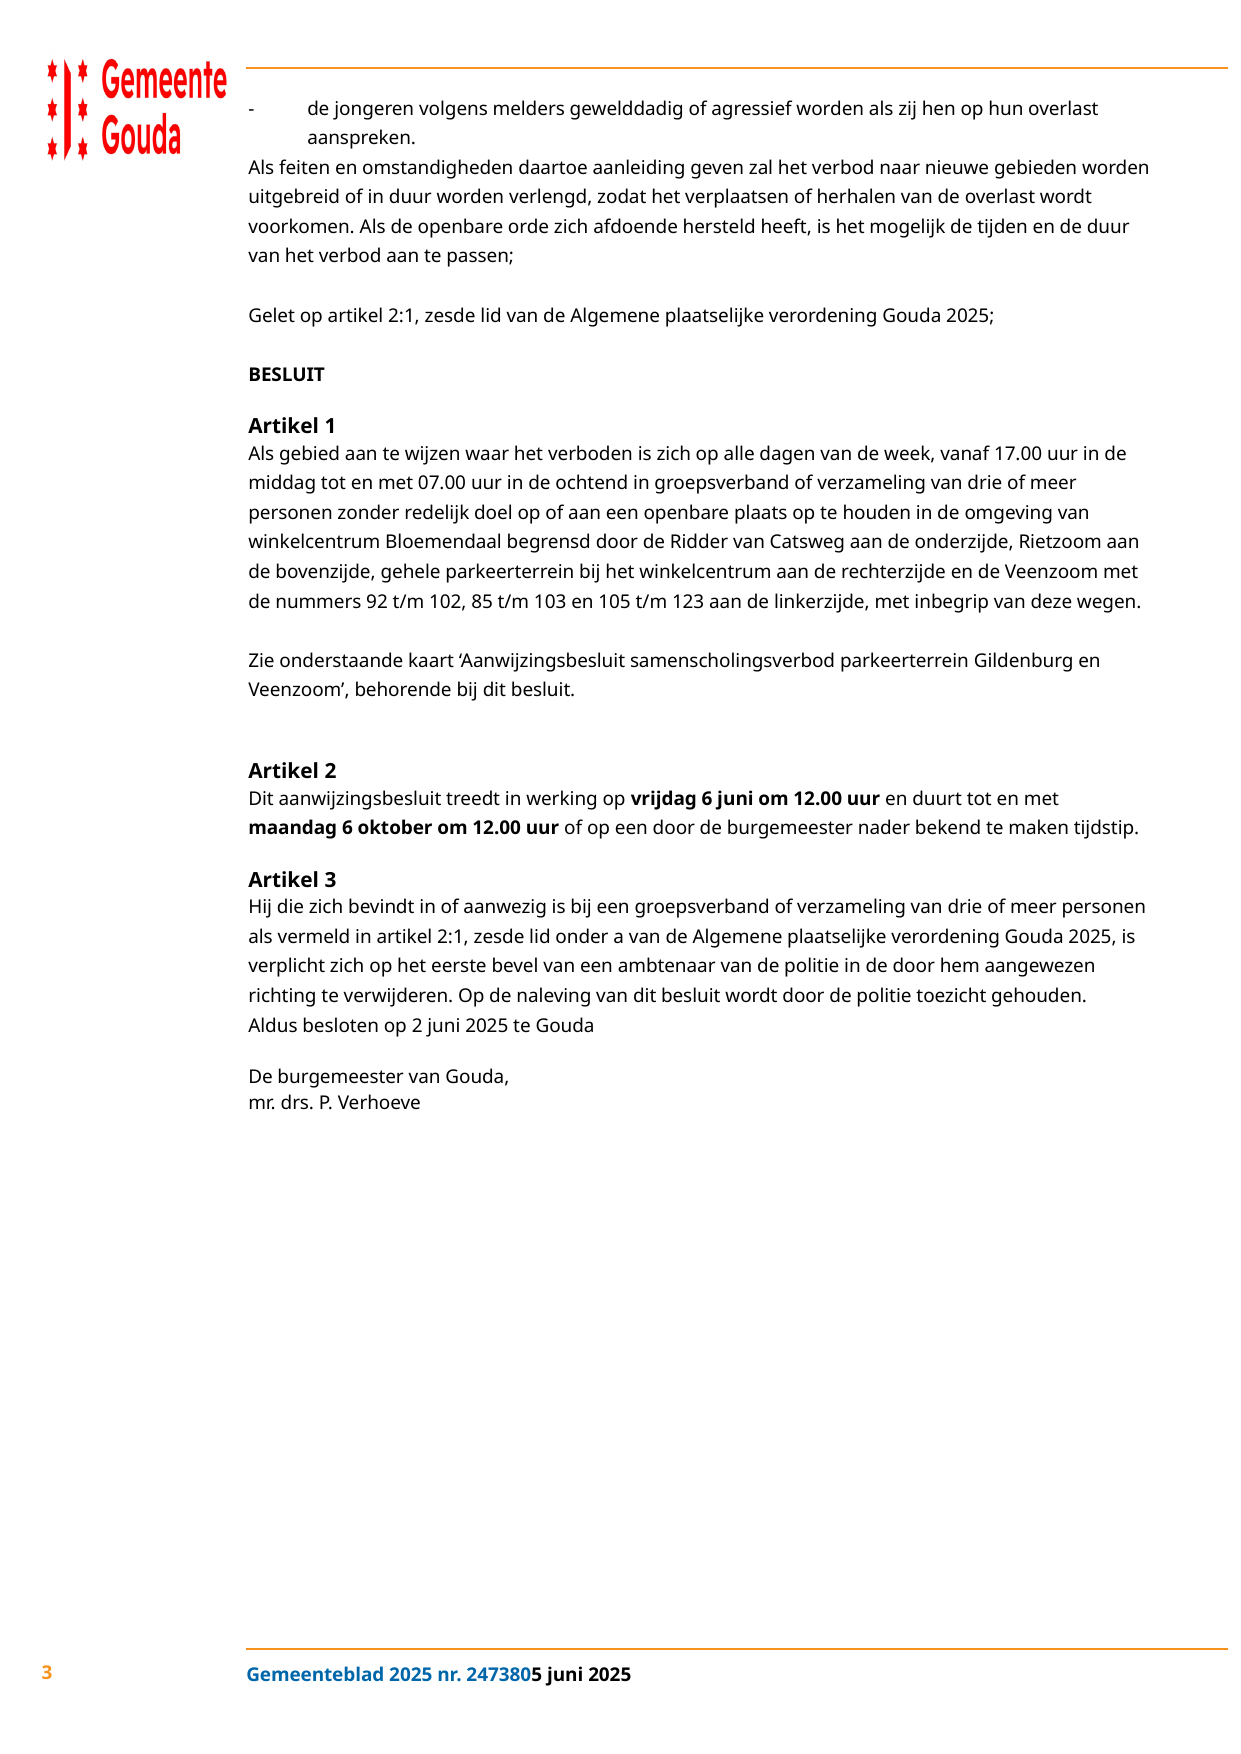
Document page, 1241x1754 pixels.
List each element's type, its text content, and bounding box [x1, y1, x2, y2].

text Artikel 3 [248, 865, 1152, 893]
text Als feiten en omstandigheden daartoe aanleiding geven zal het verbod naar nieuwe gebieden worden uitgebreid of in duur worden verlengd, zodat het verplaatsen of herhalen van de overlast wordt voorkomen. Als de openbare orde zich afdoende hersteld heeft, is het mogelijk de tijden en de duur van het verbod aan te passen; [248, 154, 1152, 268]
text Aldus besloten op 2 juni 2025 te Gouda [248, 1012, 1152, 1037]
text Als gebied aan te wijzen waar het verboden is zich op alle dagen van de week, vanaf 17.00 uur in de middag tot en met 07.00 uur in de ochtend in groepsverband of verzameling van drie of meer personen zonder redelijk doel op of aan een openbare plaats op te houden in de omgeving van winkelcentrum Bloemendaal begrensd door de Ridder van Catsweg aan de onderzijde, Rietzoom aan de bovenzijde, gehele parkeerterrein bij het winkelcentrum aan de rechterzijde en de Veenzoom met de nummers 92 t/m 102, 85 t/m 103 en 105 t/m 123 aan de linkerzijde, met inbegrip van deze wegen. [248, 440, 1152, 613]
text Dit aanwijzingsbesluit treedt in werking op vrijdag 6 juni om 12.00 uur en duurt tot en met maandag 6 oktober om 12.00 uur of op een door de burgemeester nader bekend te maken tijdstip. [248, 785, 1152, 840]
text Artikel 2 [248, 757, 1152, 785]
text Artikel 1 [248, 411, 1152, 440]
text BESLUIT [248, 361, 1152, 387]
text mr. drs. P. Verhoeve [248, 1089, 1152, 1115]
text Hij die zich bevindt in of aanwezig is bij een groepsverband of verzameling van drie of meer personen als vermeld in artikel 2:1, zesde lid onder a van de Algemene plaatselijke verordening Gouda 2025, is verplicht zich op het eerste bevel van een ambtenaar van de politie in de door hem aangewezen richting te verwijderen. Op de naleving van dit besluit wordt door de politie toezicht gehouden. [248, 893, 1152, 1008]
text Zie onderstaande kaart ‘Aanwijzingsbesluit samenscholingsverbod parkeerterrein Gildenburg en Veenzoom’, behorende bij dit besluit. [248, 647, 1152, 702]
text De burgemeester van Gouda, [248, 1063, 1152, 1089]
picture [41, 47, 231, 172]
list de jongeren volgens melders gewelddadig of agressief worden als zij hen op hun overlast aanspreken. [248, 95, 1152, 150]
text Gelet op artikel 2:1, zesde lid van de Algemene plaatselijke verordening Gouda 2025; [248, 302, 1152, 328]
